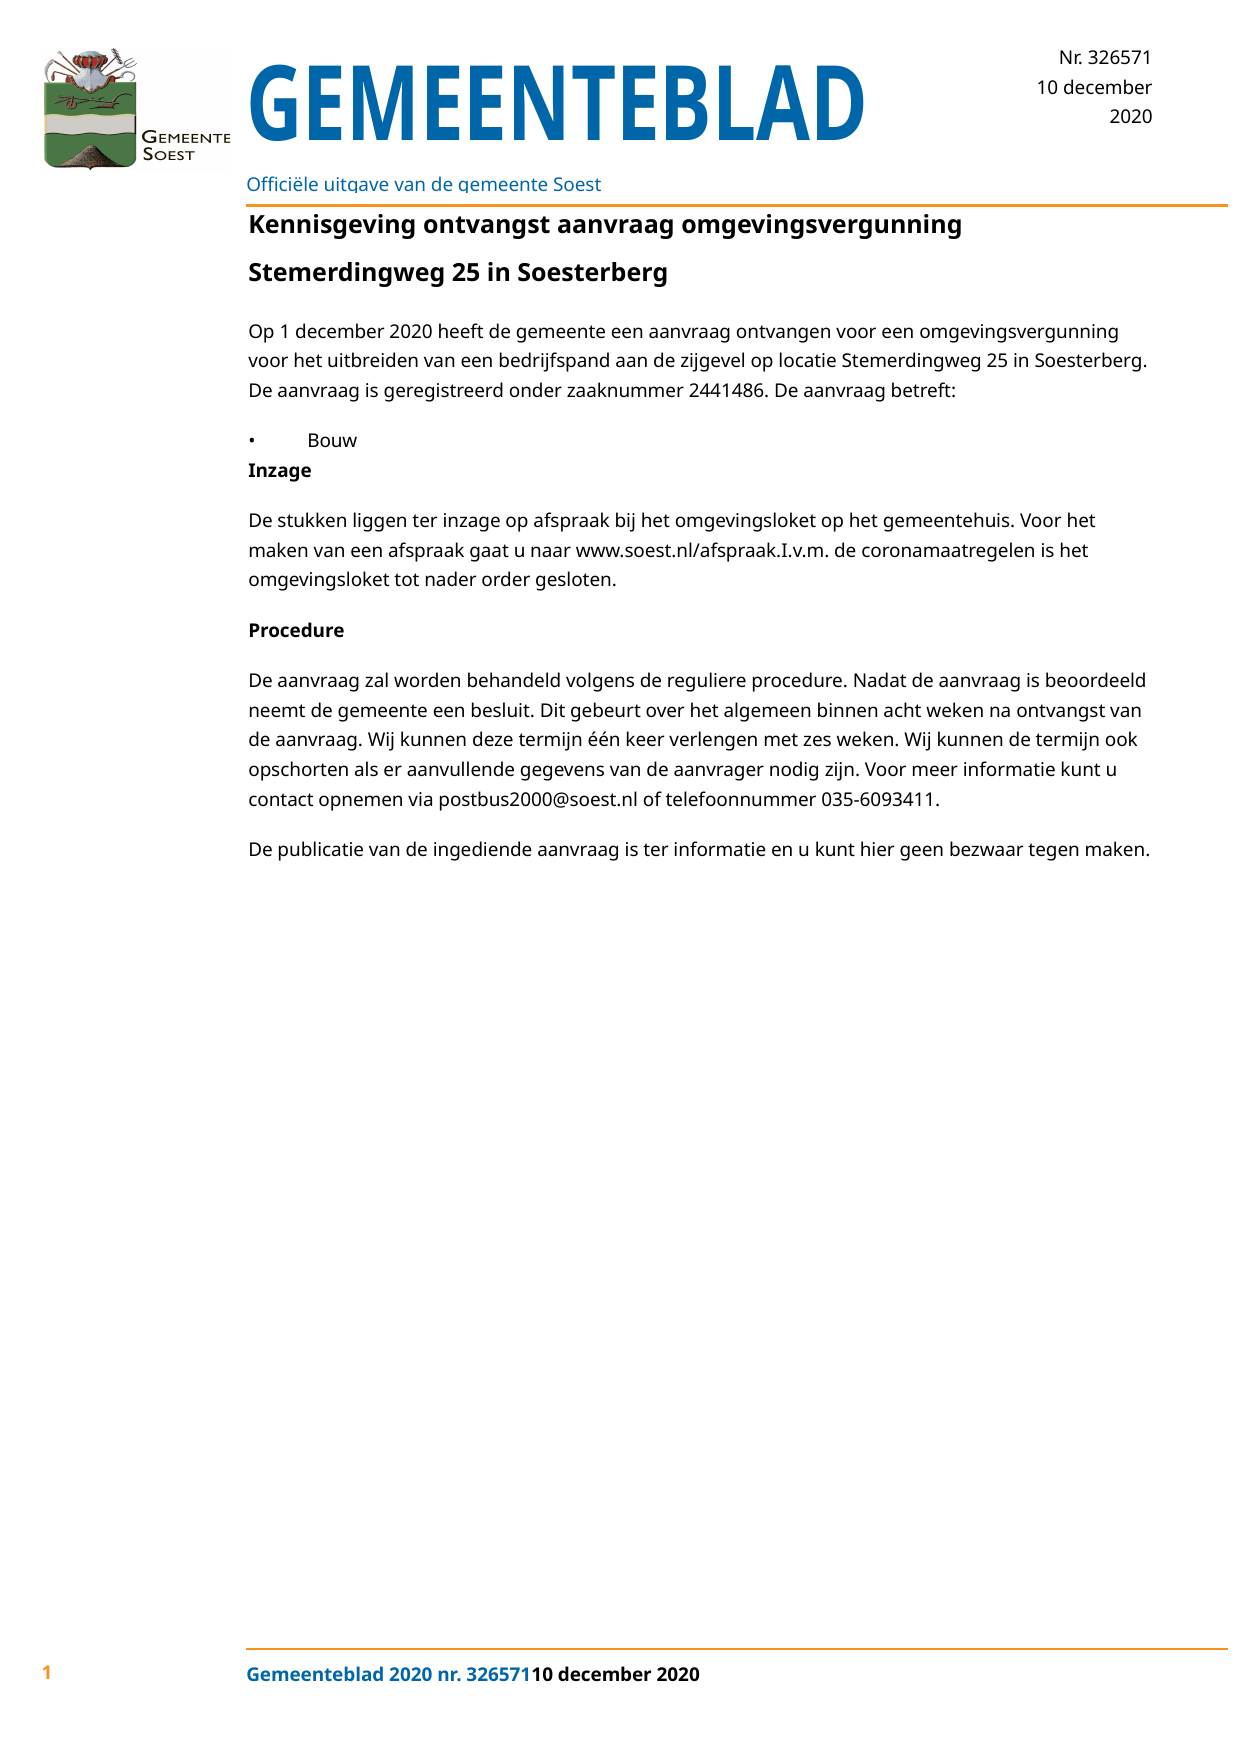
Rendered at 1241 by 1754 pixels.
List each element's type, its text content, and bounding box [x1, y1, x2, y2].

text De publicatie van de ingediende aanvraag is ter informatie en u kunt hier geen bezwaar tegen maken. [248, 836, 1152, 862]
list Bouw [248, 427, 1152, 453]
picture [41, 47, 231, 172]
text De stukken liggen ter inzage op afspraak bij het omgevingsloket op het gemeentehuis. Voor het maken van een afspraak gaat u naar www.soest.nl/afspraak.I.v.m. de coronamaatregelen is het omgevingsloket tot nader order gesloten. [248, 507, 1152, 592]
text Inzage [248, 457, 1152, 483]
text De aanvraag zal worden behandeld volgens de reguliere procedure. Nadat de aanvraag is beoordeeld neemt de gemeente een besluit. Dit gebeurt over het algemeen binnen acht weken na ontvangst van de aanvraag. Wij kunnen deze termijn één keer verlengen met zes weken. Wij kunnen de termijn ook opschorten als er aanvullende gegevens van de aanvrager nodig zijn. Voor meer informatie kunt u contact opnemen via postbus2000@soest.nl of telefoonnummer 035-6093411. [248, 667, 1152, 812]
text Kennisgeving ontvangst aanvraag omgevingsvergunning Stemerdingweg 25 in Soesterberg [248, 207, 1152, 288]
text Op 1 december 2020 heeft de gemeente een aanvraag ontvangen voor een omgevingsvergunning voor het uitbreiden van een bedrijfspand aan de zijgevel op locatie Stemerdingweg 25 in Soesterberg. De aanvraag is geregistreerd onder zaaknummer 2441486. De aanvraag betreft: [248, 318, 1152, 403]
text Procedure [248, 617, 1152, 643]
